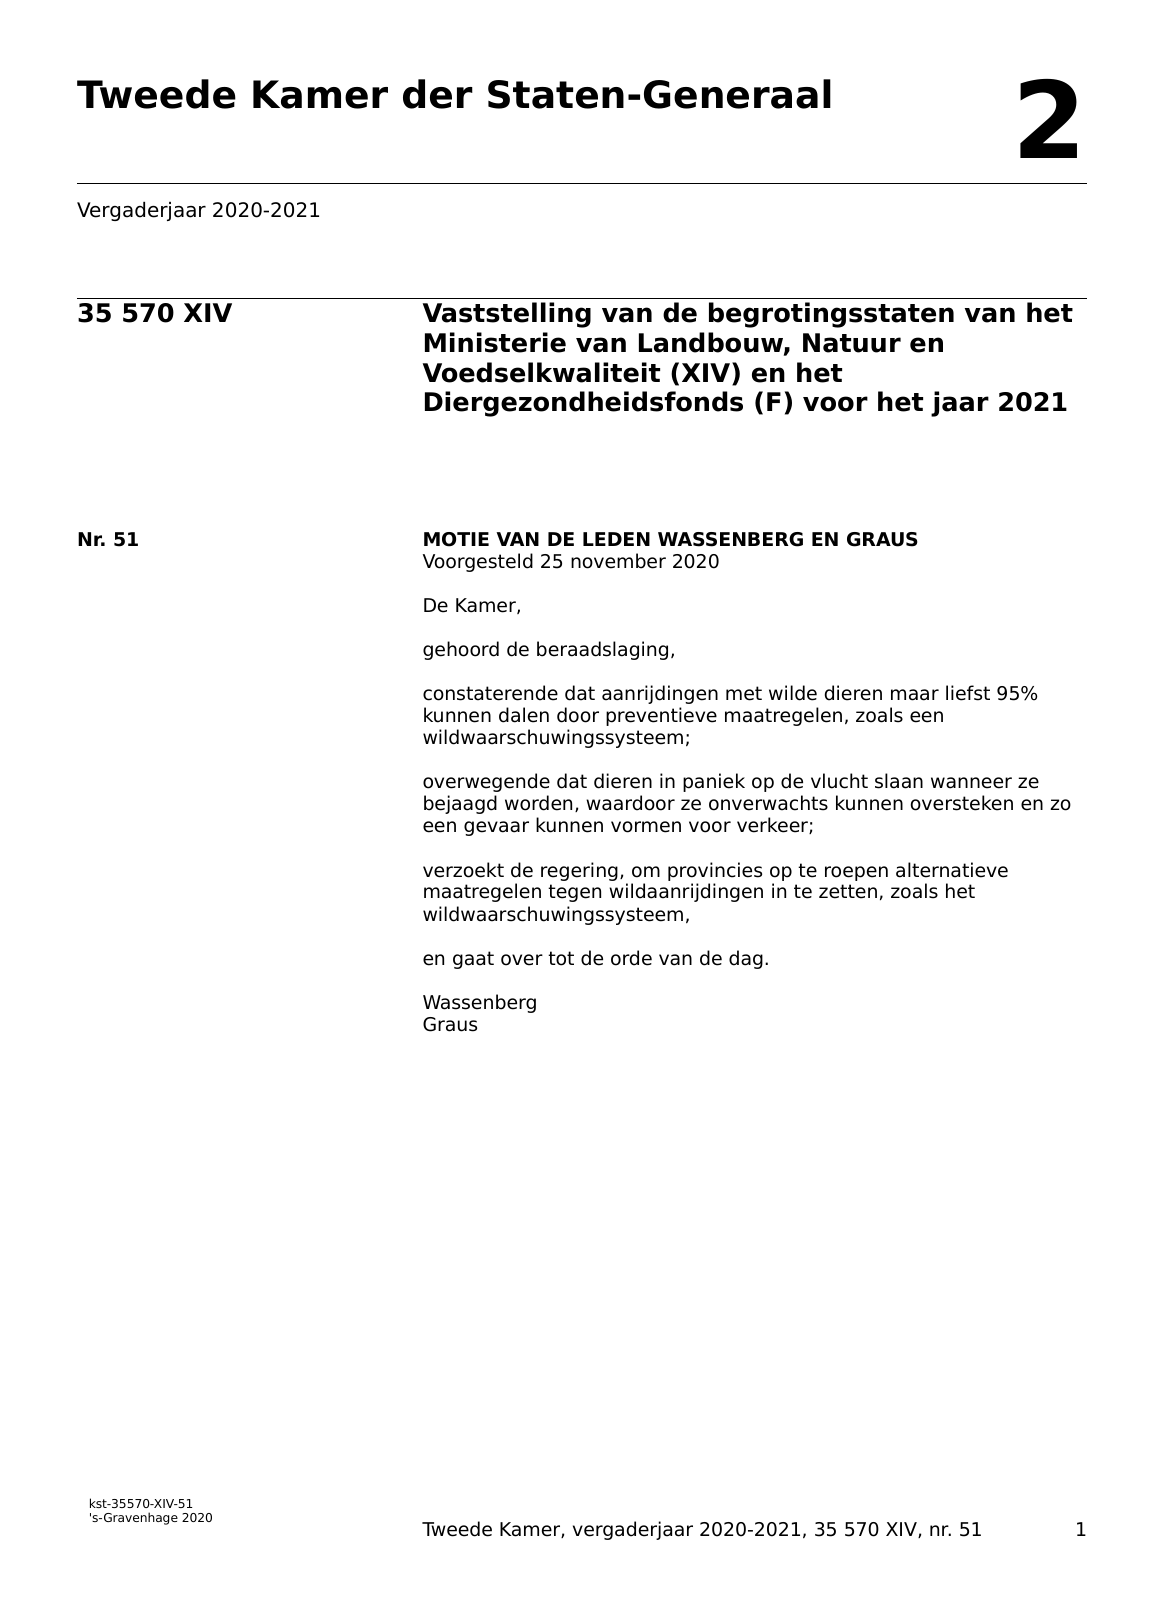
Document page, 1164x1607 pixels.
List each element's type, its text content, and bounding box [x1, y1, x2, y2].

text kst-35570-XIV-51 [88, 1497, 323, 1511]
text en gaat over tot de orde van de dag. [422, 948, 1087, 969]
subtitle 35 570 XIV Vaststelling van de begrotingsstaten van het Ministerie van Landbouw, Natuur en Voedselkwaliteit (XIV) en het Diergezondheidsfonds (F) voor het jaar 2021 [77, 299, 1087, 418]
text Wassenberg [422, 992, 1087, 1014]
table_header Tweede Kamer der Staten-Generaal [77, 59, 886, 183]
subtitle Nr. 51 MOTIE VAN DE LEDEN WASSENBERG EN GRAUS [77, 529, 1087, 551]
table_header 2 [886, 59, 1087, 183]
text verzoekt de regering, om provincies op te roepen alternatieve maatregelen tegen wildaanrijdingen in te zetten, zoals het wildwaarschuwingssysteem, [422, 859, 1087, 925]
text constaterende dat aanrijdingen met wilde dieren maar liefst 95% kunnen dalen door preventieve maatregelen, zoals een wildwaarschuwingssysteem; [422, 683, 1087, 749]
text 's-Gravenhage 2020 [88, 1511, 323, 1525]
text Voorgesteld 25 november 2020 [422, 551, 1087, 573]
text De Kamer, [422, 595, 1087, 617]
text gehoord de beraadslaging, [422, 639, 1087, 661]
text Graus [422, 1014, 1087, 1036]
text overwegende dat dieren in paniek op de vlucht slaan wanneer ze bejaagd worden, waardoor ze onverwachts kunnen oversteken en zo een gevaar kunnen vormen voor verkeer; [422, 771, 1087, 837]
table_cell Vergaderjaar 2020-2021 [77, 184, 1087, 298]
